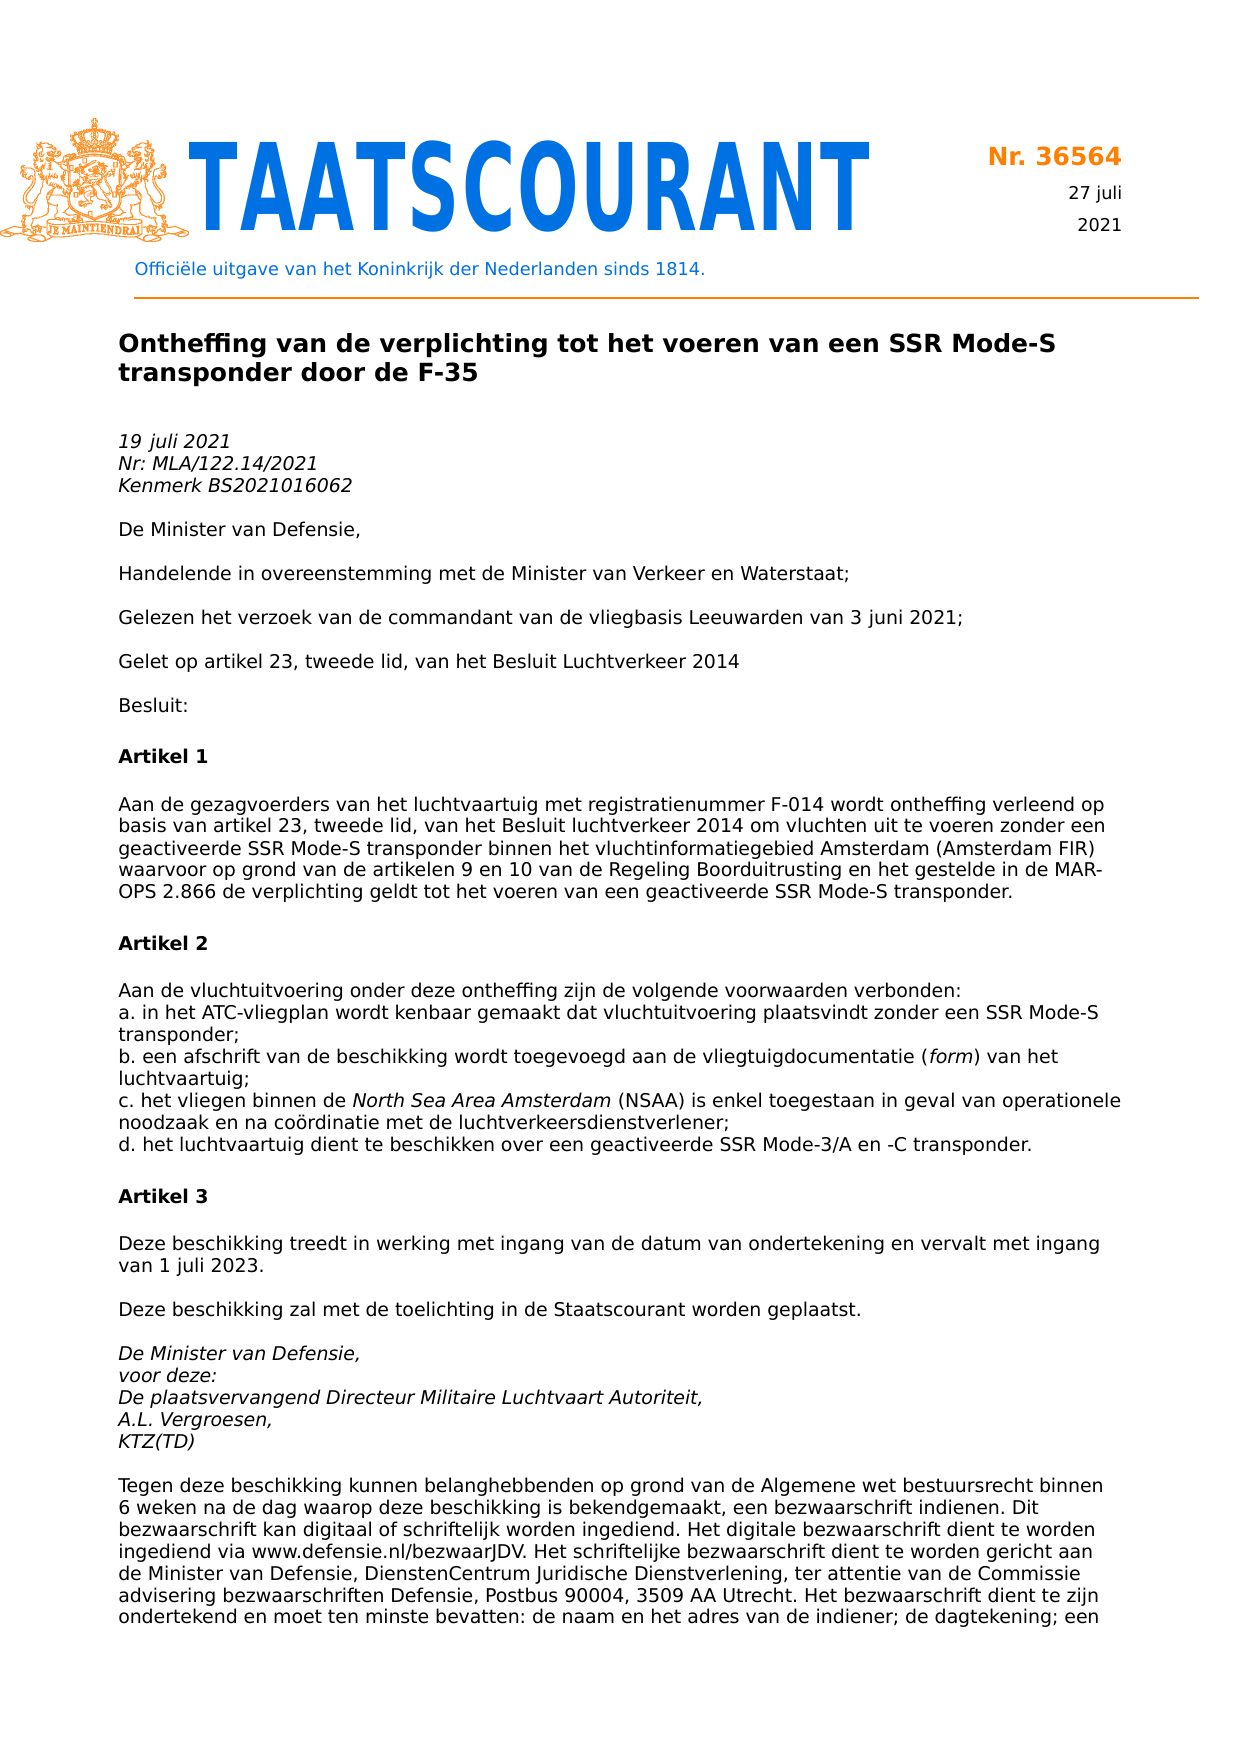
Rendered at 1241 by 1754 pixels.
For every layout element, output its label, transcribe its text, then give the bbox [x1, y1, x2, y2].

text De Minister van Defensie, [118, 519, 1122, 541]
text d. het luchtvaartuig dient te beschikken over een geactiveerde SSR Mode-3/A en -C transponder. [118, 1134, 1122, 1156]
text c. het vliegen binnen de North Sea Area Amsterdam (NSAA) is enkel toegestaan in geval van operationele noodzaak en na coördinatie met de luchtverkeersdienstverlener; [118, 1090, 1122, 1134]
table_cell 27 juli [939, 177, 1199, 209]
table_cell 2021 [939, 209, 1199, 259]
text Deze beschikking zal met de toelichting in de Staatscourant worden geplaatst. [118, 1299, 1122, 1321]
text b. een afschrift van de beschikking wordt toegevoegd aan de vliegtuigdocumentatie (form) van het luchtvaartuig; [118, 1046, 1122, 1090]
table_cell Officiële uitgave van het Koninkrijk der Nederlanden sinds 1814. [134, 259, 1199, 297]
text 19 juli 2021 [118, 431, 1122, 453]
table_header [0, 242, 134, 297]
subtitle Artikel 3 [118, 1186, 1122, 1208]
text Nr: MLA/122.14/2021 [118, 453, 1122, 475]
text Aan de vluchtuitvoering onder deze ontheffing zijn de volgende voorwaarden verbonden: [118, 980, 1122, 1002]
text Tegen deze beschikking kunnen belanghebbenden op grond van de Algemene wet bestuursrecht binnen 6 weken na de dag waarop deze beschikking is bekendgemaakt, een bezwaarschrift indienen. Dit bezwaarschrift kan digitaal of schriftelijk worden ingediend. Het digitale bezwaarschrift dient te worden ingediend via www.defensie.nl/bezwaarJDV. Het schriftelijke bezwaarschrift dient te worden gericht aan de Minister van Defensie, DienstenCentrum Juridische Dienstverlening, ter attentie van de Commissie advisering bezwaarschriften Defensie, Postbus 90004, 3509 AA Utrecht. Het bezwaarschrift dient te zijn ondertekend en moet ten minste bevatten: de naam en het adres van de indiener; de dagtekening; een [118, 1474, 1122, 1628]
picture [0, 118, 189, 242]
table_header Nr. 36564 [939, 118, 1199, 177]
subtitle Ontheffing van de verplichting tot het voeren van een SSR Mode-S transponder door de F-35 [118, 329, 1122, 387]
text De Minister van Defensie, voor deze: De plaatsvervangend Directeur Militaire Luchtvaart Autoriteit, A.L. Vergroesen, KTZ(TD) [118, 1343, 1122, 1453]
text Handelende in overeenstemming met de Minister van Verkeer en Waterstaat; [118, 563, 1122, 585]
text Deze beschikking treedt in werking met ingang van de datum van ondertekening en vervalt met ingang van 1 juli 2023. [118, 1233, 1122, 1277]
text a. in het ATC-vliegplan wordt kenbaar gemaakt dat vluchtuitvoering plaatsvindt zonder een SSR Mode-S transponder; [118, 1002, 1122, 1046]
text Gelet op artikel 23, tweede lid, van het Besluit Luchtverkeer 2014 [118, 651, 1122, 673]
text Besluit: [118, 694, 1122, 716]
subtitle Artikel 1 [118, 746, 1122, 768]
text Kenmerk BS2021016062 [118, 475, 1122, 497]
text Gelezen het verzoek van de commandant van de vliegbasis Leeuwarden van 3 juni 2021; [118, 607, 1122, 629]
table_header STAATSCOURANT [134, 118, 939, 259]
subtitle Artikel 2 [118, 933, 1122, 955]
text Aan de gezagvoerders van het luchtvaartuig met registratienummer F-014 wordt ontheffing verleend op basis van artikel 23, tweede lid, van het Besluit luchtverkeer 2014 om vluchten uit te voeren zonder een geactiveerde SSR Mode-S transponder binnen het vluchtinformatiegebied Amsterdam (Amsterdam FIR) waarvoor op grond van de artikelen 9 en 10 van de Regeling Boorduitrusting en het gestelde in de MAR-OPS 2.866 de verplichting geldt tot het voeren van een geactiveerde SSR Mode-S transponder. [118, 793, 1122, 903]
